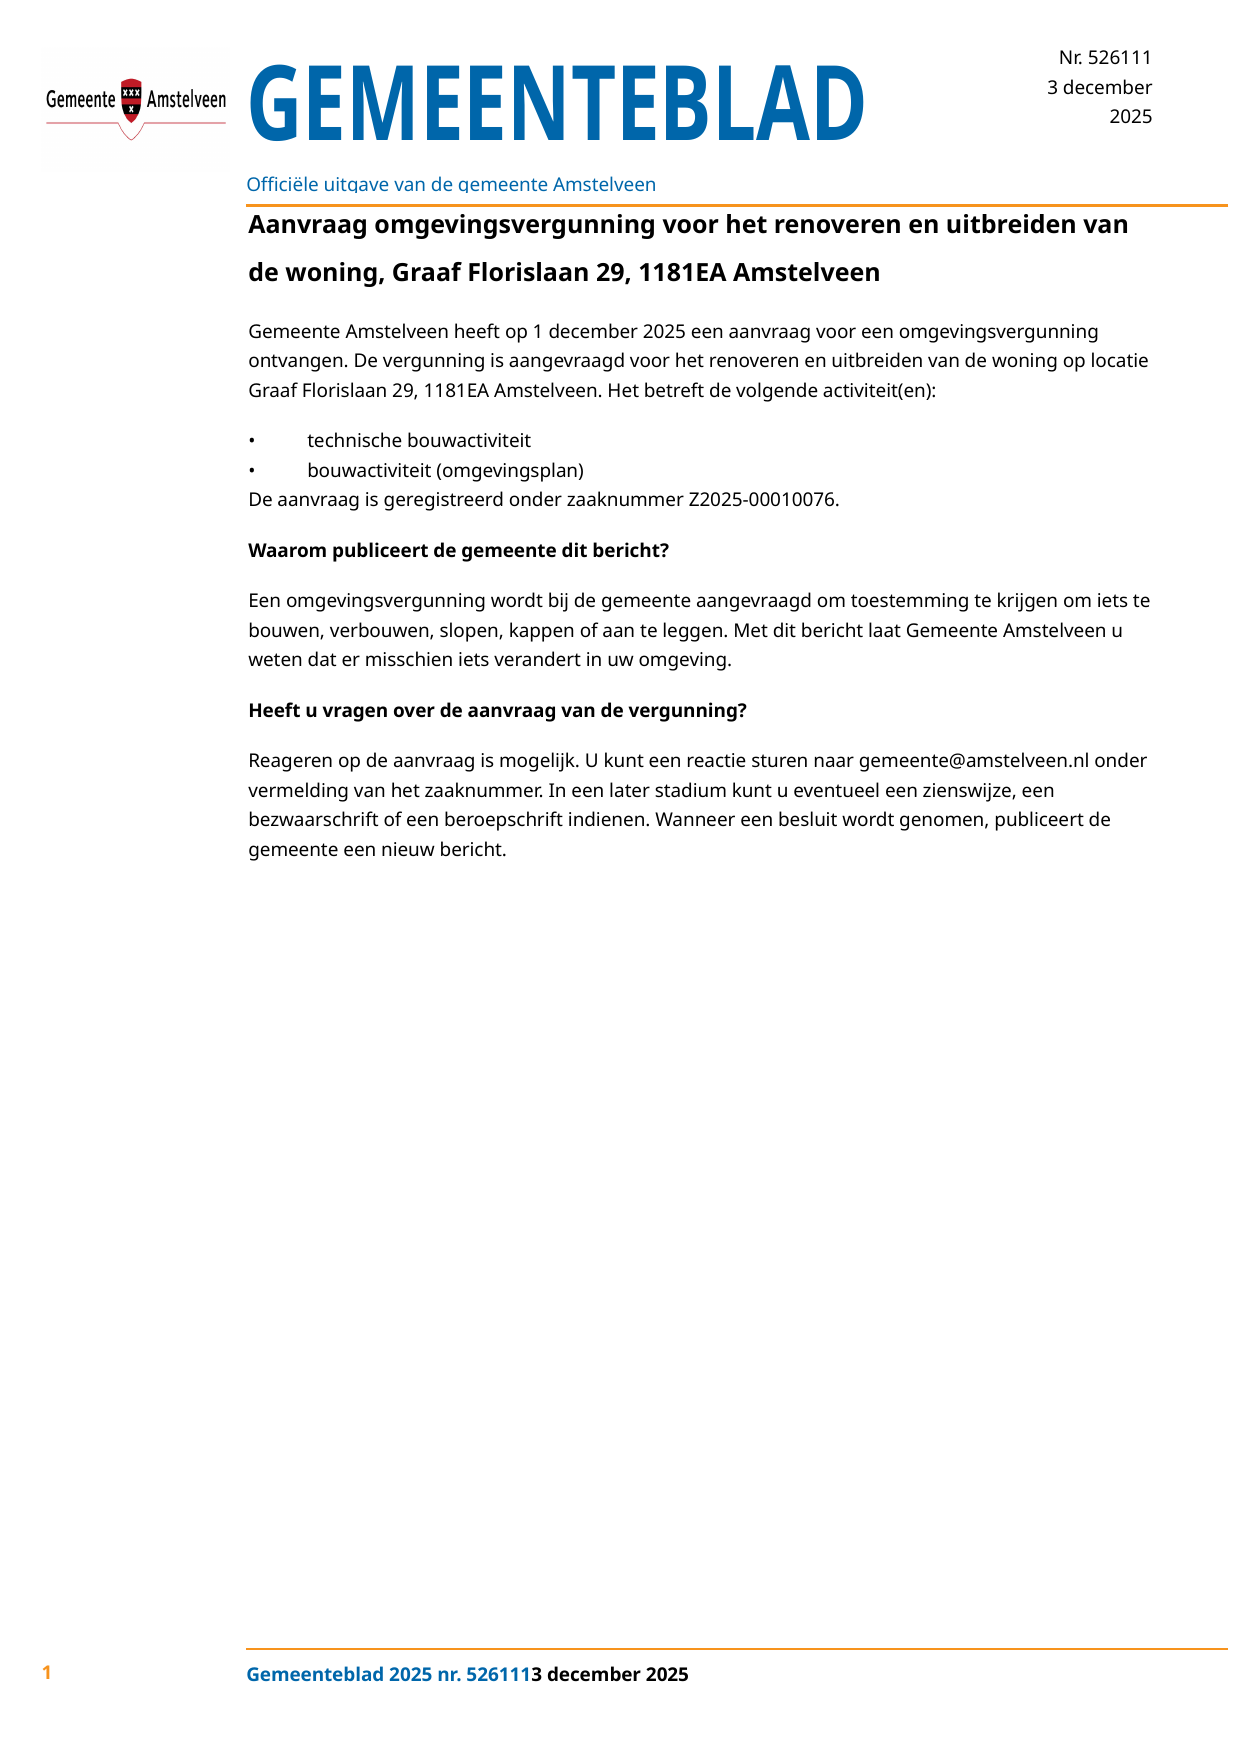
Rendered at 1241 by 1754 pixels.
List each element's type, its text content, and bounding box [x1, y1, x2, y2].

text Heeft u vragen over de aanvraag van de vergunning? [248, 697, 1152, 723]
text Waarom publiceert de gemeente dit bericht? [248, 537, 1152, 563]
text De aanvraag is geregistreerd onder zaaknummer Z2025-00010076. [248, 487, 1152, 512]
picture [41, 47, 231, 172]
list bouwactiviteit (omgevingsplan) [248, 457, 1152, 483]
list technische bouwactiviteit [248, 427, 1152, 453]
text Aanvraag omgevingsvergunning voor het renoveren en uitbreiden van de woning, Graaf Florislaan 29, 1181EA Amstelveen [248, 207, 1152, 288]
text Gemeente Amstelveen heeft op 1 december 2025 een aanvraag voor een omgevingsvergunning ontvangen. De vergunning is aangevraagd voor het renoveren en uitbreiden van de woning op locatie Graaf Florislaan 29, 1181EA Amstelveen. Het betreft de volgende activiteit(en): [248, 318, 1152, 403]
text Een omgevingsvergunning wordt bij de gemeente aangevraagd om toestemming te krijgen om iets te bouwen, verbouwen, slopen, kappen of aan te leggen. Met dit bericht laat Gemeente Amstelveen u weten dat er misschien iets verandert in uw omgeving. [248, 587, 1152, 672]
text Reageren op de aanvraag is mogelijk. U kunt een reactie sturen naar gemeente@amstelveen.nl onder vermelding van het zaaknummer. In een later stadium kunt u eventueel een zienswijze, een bezwaarschrift of een beroepschrift indienen. Wanneer een besluit wordt genomen, publiceert de gemeente een nieuw bericht. [248, 747, 1152, 862]
